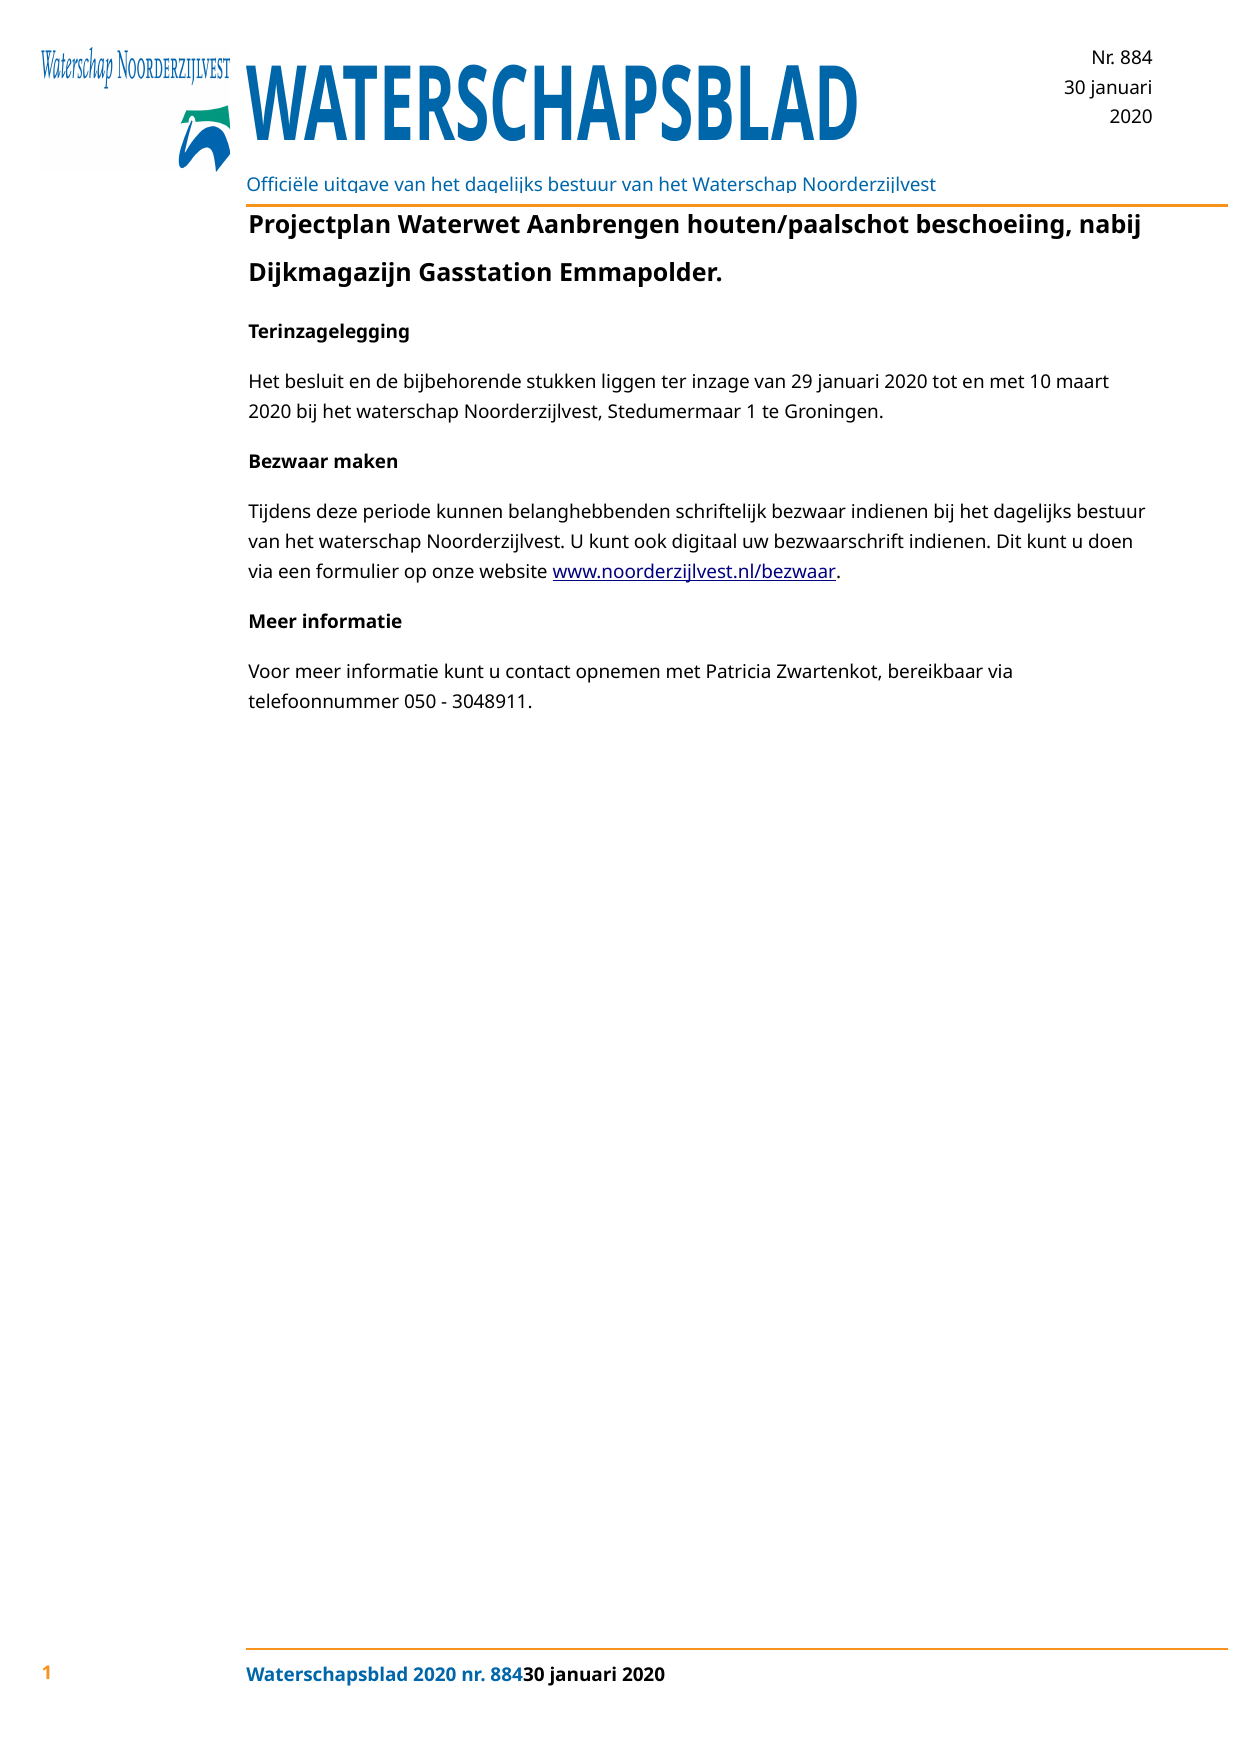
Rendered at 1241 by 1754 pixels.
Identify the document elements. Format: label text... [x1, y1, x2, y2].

text Meer informatie [248, 608, 1152, 634]
text Projectplan Waterwet Aanbrengen houten/paalschot beschoeiing, nabij Dijkmagazijn Gasstation Emmapolder. [248, 207, 1152, 288]
text Voor meer informatie kunt u contact opnemen met Patricia Zwartenkot, bereikbaar via telefoonnummer 050 - 3048911. [248, 659, 1152, 714]
picture [41, 47, 231, 172]
text Bezwaar maken [248, 448, 1152, 474]
text Het besluit en de bijbehorende stukken liggen ter inzage van 29 januari 2020 tot en met 10 maart 2020 bij het waterschap Noorderzijlvest, Stedumermaar 1 te Groningen. [248, 368, 1152, 424]
text Terinzagelegging [248, 318, 1152, 344]
text Tijdens deze periode kunnen belanghebbenden schriftelijk bezwaar indienen bij het dagelijks bestuur van het waterschap Noorderzijlvest. U kunt ook digitaal uw bezwaarschrift indienen. Dit kunt u doen via een formulier op onze website www.noorderzijlvest.nl/bezwaar. [248, 499, 1152, 584]
